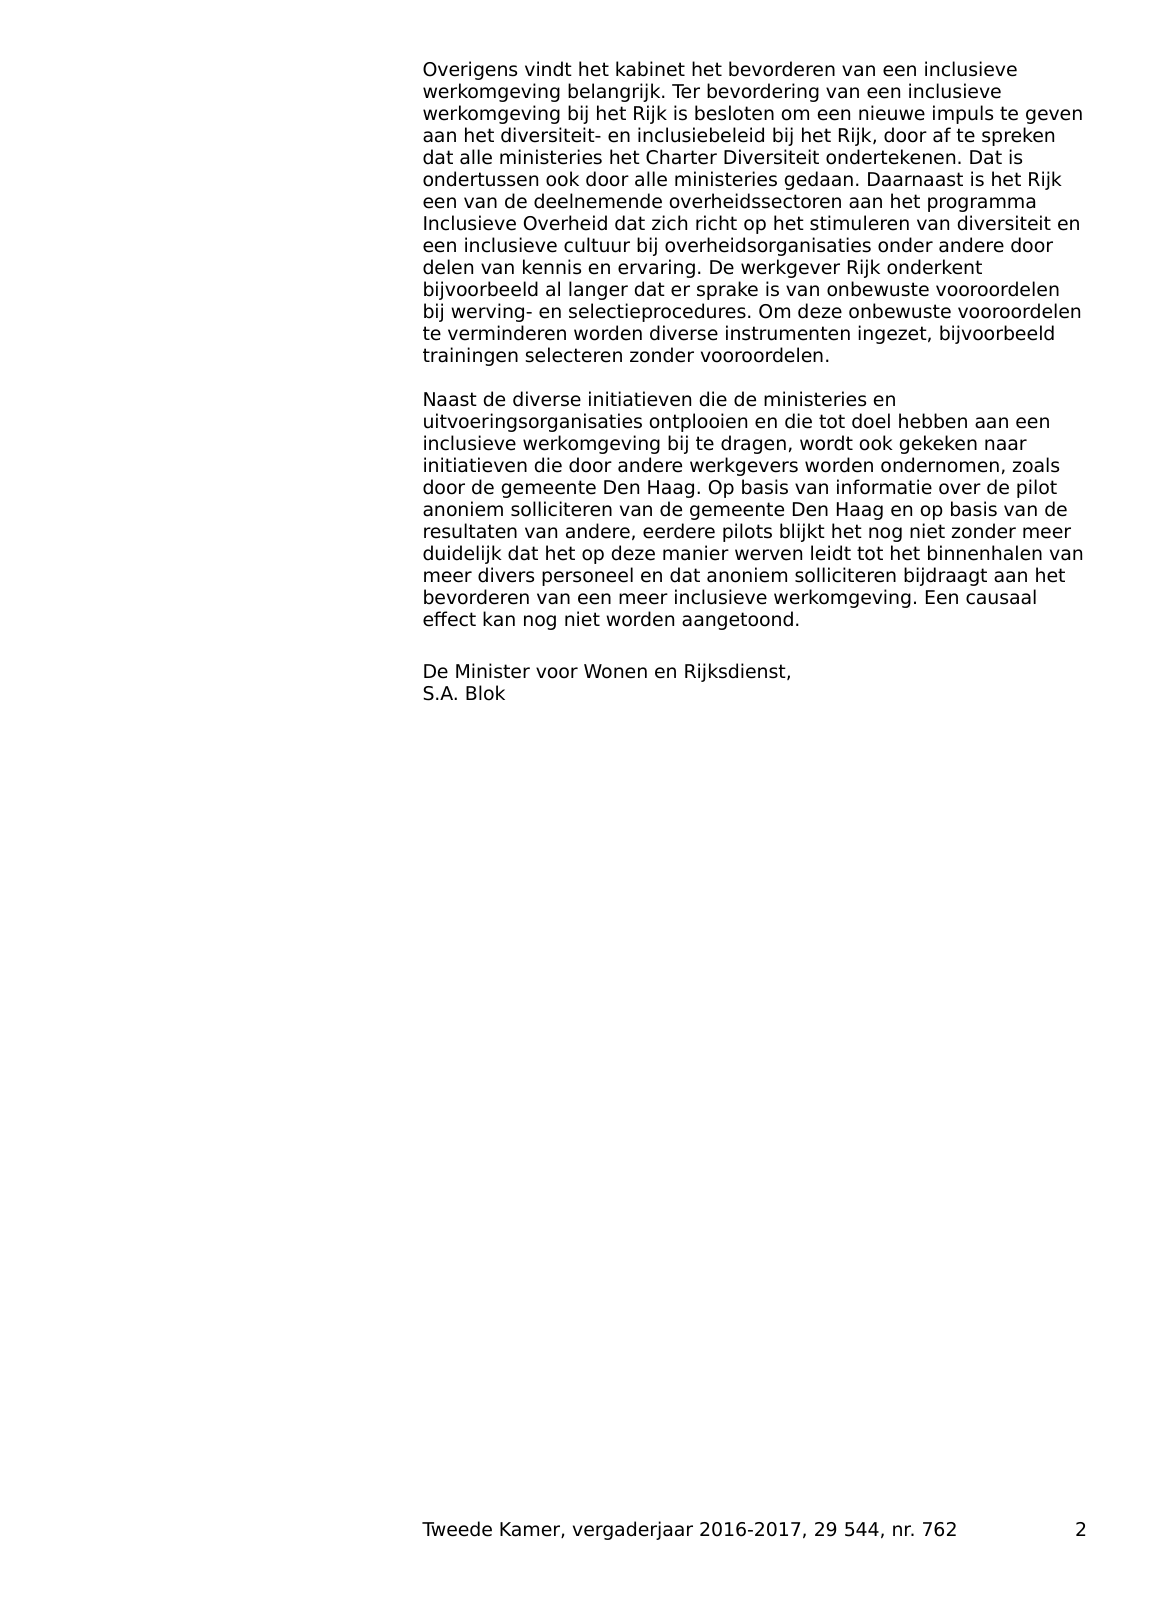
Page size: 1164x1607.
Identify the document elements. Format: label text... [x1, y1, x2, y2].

text De Minister voor Wonen en Rijksdienst, S.A. Blok [422, 661, 1087, 705]
text Overigens vindt het kabinet het bevorderen van een inclusieve werkomgeving belangrijk. Ter bevordering van een inclusieve werkomgeving bij het Rijk is besloten om een nieuwe impuls te geven aan het diversiteit- en inclusiebeleid bij het Rijk, door af te spreken dat alle ministeries het Charter Diversiteit ondertekenen. Dat is ondertussen ook door alle ministeries gedaan. Daarnaast is het Rijk een van de deelnemende overheidssectoren aan het programma Inclusieve Overheid dat zich richt op het stimuleren van diversiteit en een inclusieve cultuur bij overheidsorganisaties onder andere door delen van kennis en ervaring. De werkgever Rijk onderkent bijvoorbeeld al langer dat er sprake is van onbewuste vooroordelen bij werving- en selectieprocedures. Om deze onbewuste vooroordelen te verminderen worden diverse instrumenten ingezet, bijvoorbeeld trainingen selecteren zonder vooroordelen. [422, 59, 1087, 367]
text Naast de diverse initiatieven die de ministeries en uitvoeringsorganisaties ontplooien en die tot doel hebben aan een inclusieve werkomgeving bij te dragen, wordt ook gekeken naar initiatieven die door andere werkgevers worden ondernomen, zoals door de gemeente Den Haag. Op basis van informatie over de pilot anoniem solliciteren van de gemeente Den Haag en op basis van de resultaten van andere, eerdere pilots blijkt het nog niet zonder meer duidelijk dat het op deze manier werven leidt tot het binnenhalen van meer divers personeel en dat anoniem solliciteren bijdraagt aan het bevorderen van een meer inclusieve werkomgeving. Een causaal effect kan nog niet worden aangetoond. [422, 389, 1087, 631]
